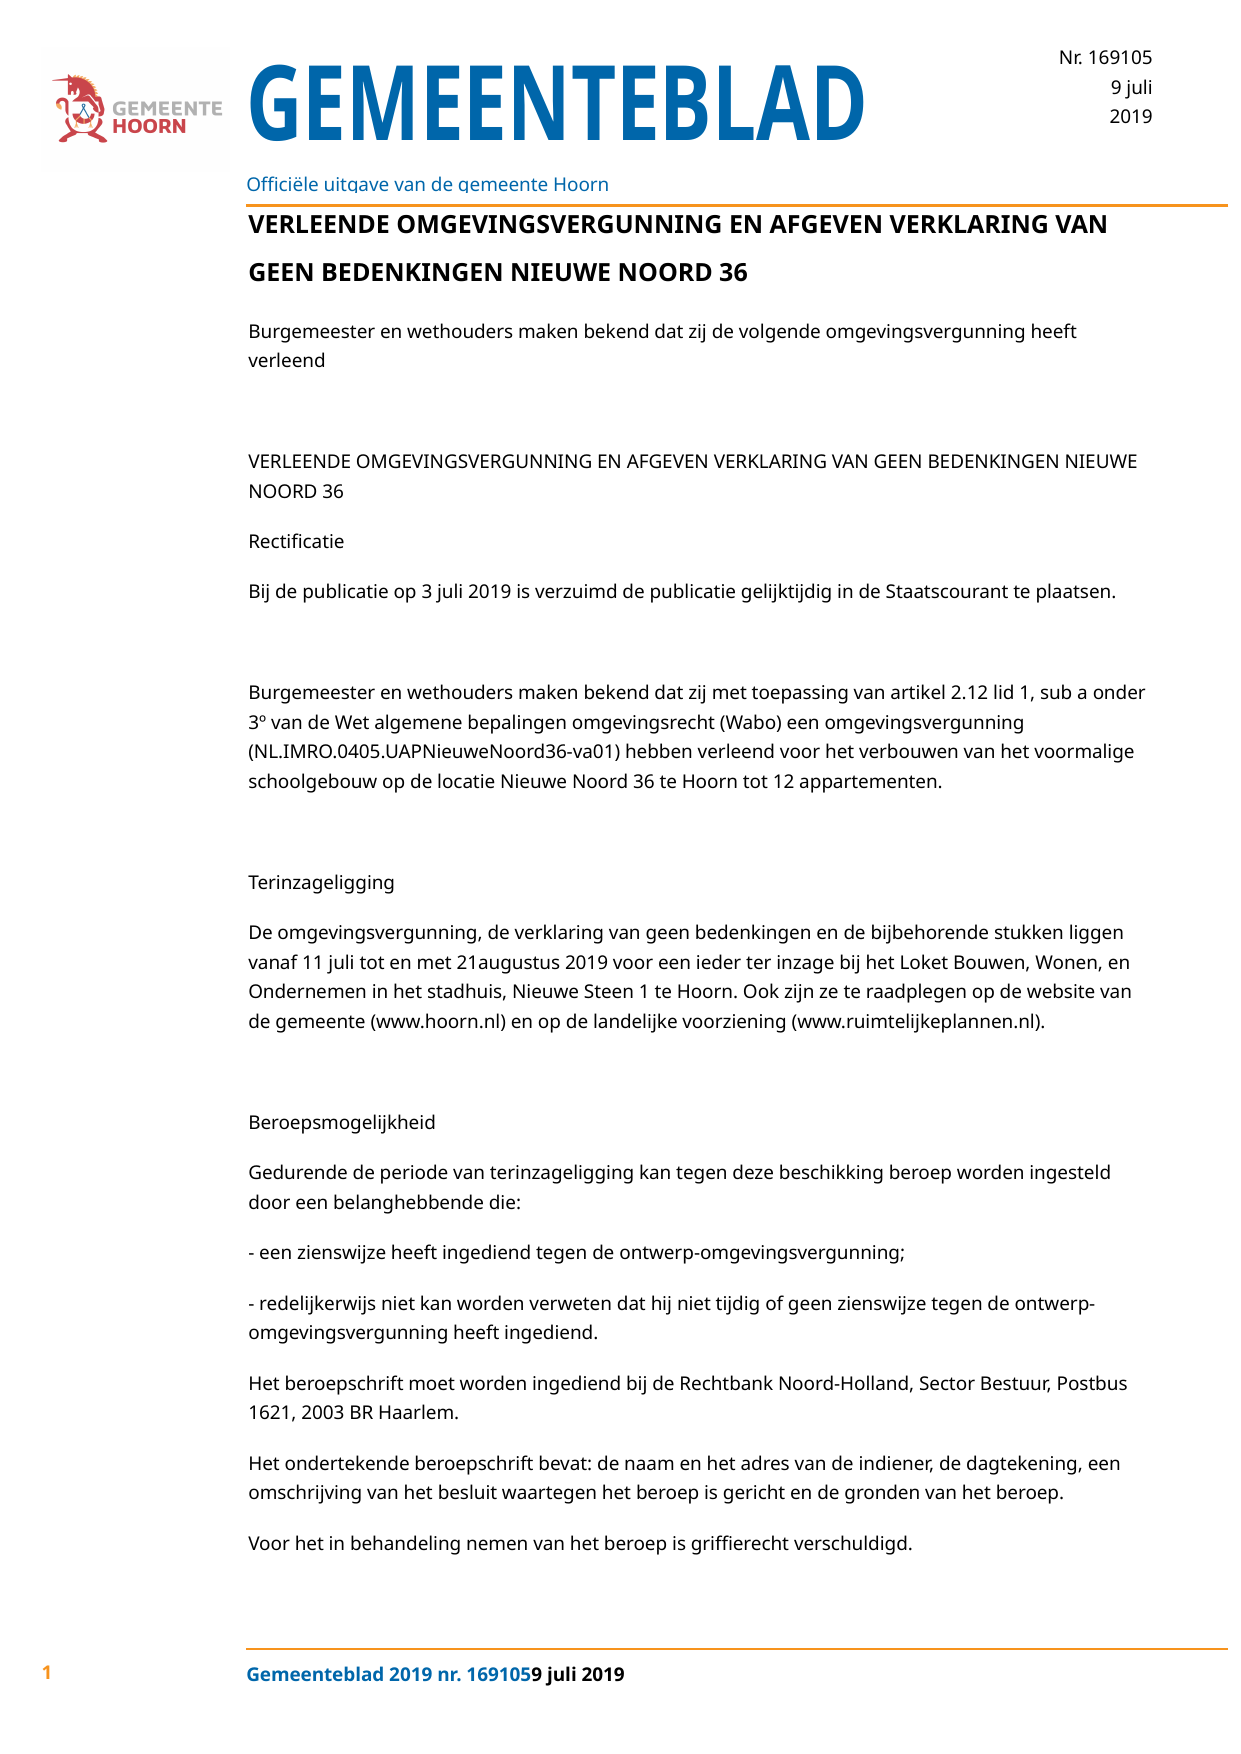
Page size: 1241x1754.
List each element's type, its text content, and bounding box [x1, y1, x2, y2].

text - redelijkerwijs niet kan worden verweten dat hij niet tijdig of geen zienswijze tegen de ontwerp-omgevingsvergunning heeft ingediend. [248, 1290, 1152, 1345]
text Het ondertekende beroepschrift bevat: de naam en het adres van de indiener, de dagtekening, een omschrijving van het besluit waartegen het beroep is gericht en de gronden van het beroep. [248, 1450, 1152, 1505]
picture [41, 47, 231, 172]
text Rectificatie [248, 528, 1152, 554]
text Voor het in behandeling nemen van het beroep is griffierecht verschuldigd. [248, 1530, 1152, 1556]
text De omgevingsvergunning, de verklaring van geen bedenkingen en de bijbehorende stukken liggen vanaf 11 juli tot en met 21augustus 2019 voor een ieder ter inzage bij het Loket Bouwen, Wonen, en Ondernemen in het stadhuis, Nieuwe Steen 1 te Hoorn. Ook zijn ze te raadplegen op de website van de gemeente (www.hoorn.nl) en op de landelijke voorziening (www.ruimtelijkeplannen.nl). [248, 919, 1152, 1034]
text Burgemeester en wethouders maken bekend dat zij met toepassing van artikel 2.12 lid 1, sub a onder 3º van de Wet algemene bepalingen omgevingsrecht (Wabo) een omgevingsvergunning (NL.IMRO.0405.UAPNieuweNoord36-va01) hebben verleend voor het verbouwen van het voormalige schoolgebouw op de locatie Nieuwe Noord 36 te Hoorn tot 12 appartementen. [248, 679, 1152, 794]
text Bij de publicatie op 3 juli 2019 is verzuimd de publicatie gelijktijdig in de Staatscourant te plaatsen. [248, 579, 1152, 604]
text Terinzageligging [248, 869, 1152, 895]
text Het beroepschrift moet worden ingediend bij de Rechtbank Noord-Holland, Sector Bestuur, Postbus 1621, 2003 BR Haarlem. [248, 1370, 1152, 1425]
text Gedurende de periode van terinzageligging kan tegen deze beschikking beroep worden ingesteld door een belanghebbende die: [248, 1159, 1152, 1215]
text VERLEENDE OMGEVINGSVERGUNNING EN AFGEVEN VERKLARING VAN GEEN BEDENKINGEN NIEUWE NOORD 36 [248, 207, 1152, 288]
text - een zienswijze heeft ingediend tegen de ontwerp-omgevingsvergunning; [248, 1239, 1152, 1265]
text VERLEENDE OMGEVINGSVERGUNNING EN AFGEVEN VERKLARING VAN GEEN BEDENKINGEN NIEUWE NOORD 36 [248, 448, 1152, 504]
text Beroepsmogelijkheid [248, 1109, 1152, 1135]
text Burgemeester en wethouders maken bekend dat zij de volgende omgevingsvergunning heeft verleend [248, 318, 1152, 373]
